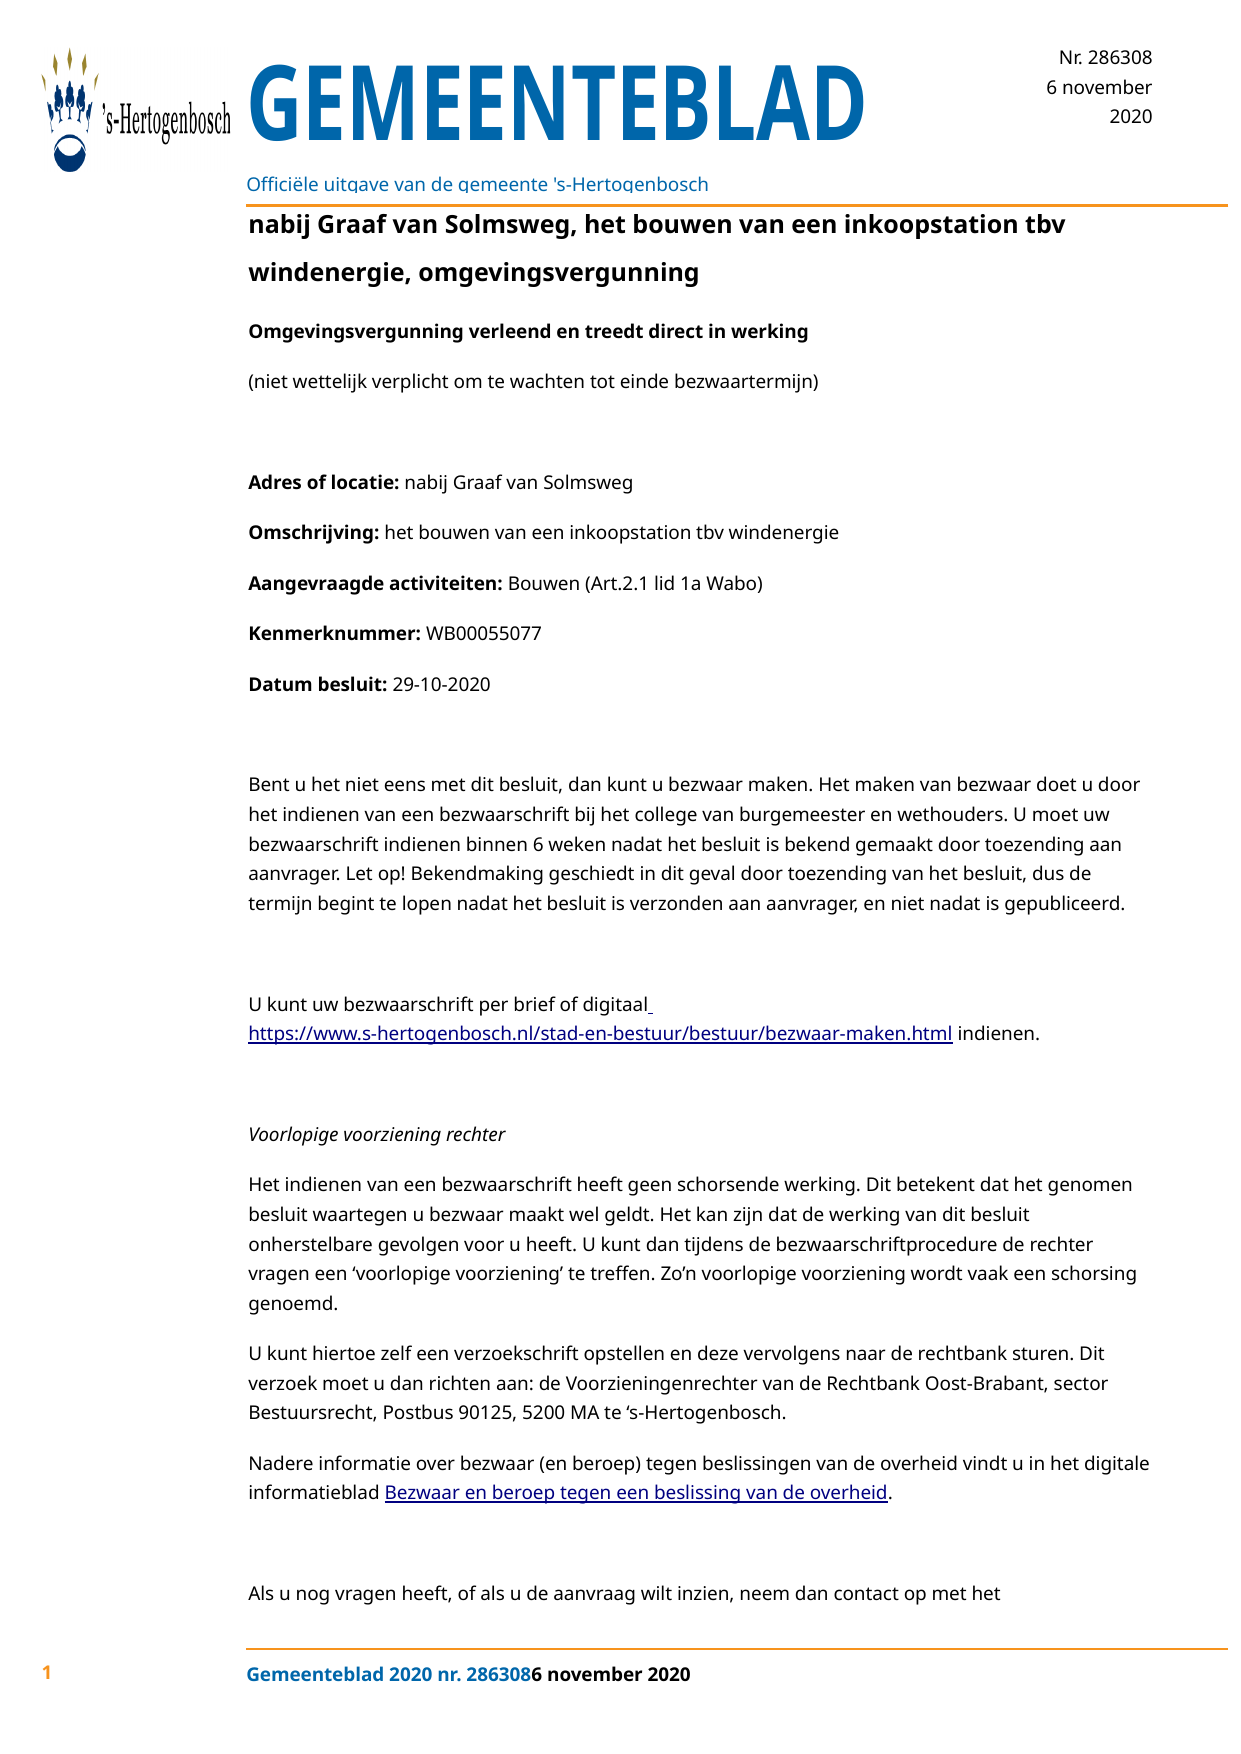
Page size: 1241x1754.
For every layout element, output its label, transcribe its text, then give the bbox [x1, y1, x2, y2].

text Aangevraagde activiteiten: Bouwen (Art.2.1 lid 1a Wabo) [248, 570, 1152, 596]
text Omschrijving: het bouwen van een inkoopstation tbv windenergie [248, 519, 1152, 545]
text U kunt uw bezwaarschrift per brief of digitaal https://www.s-hertogenbosch.nl/stad-en-bestuur/bestuur/bezwaar-maken.html indienen. [248, 991, 1152, 1046]
text Het indienen van een bezwaarschrift heeft geen schorsende werking. Dit betekent dat het genomen besluit waartegen u bezwaar maakt wel geldt. Het kan zijn dat de werking van dit besluit onherstelbare gevolgen voor u heeft. U kunt dan tijdens de bezwaarschriftprocedure de rechter vragen een ‘voorlopige voorziening’ te treffen. Zo’n voorlopige voorziening wordt vaak een schorsing genoemd. [248, 1172, 1152, 1316]
text nabij Graaf van Solmsweg, het bouwen van een inkoopstation tbv windenergie, omgevingsvergunning [248, 207, 1152, 288]
text U kunt hiertoe zelf een verzoekschrift opstellen en deze vervolgens naar de rechtbank sturen. Dit verzoek moet u dan richten aan: de Voorzieningenrechter van de Rechtbank Oost-Brabant, sector Bestuursrecht, Postbus 90125, 5200 MA te ‘s-Hertogenbosch. [248, 1340, 1152, 1425]
text Bent u het niet eens met dit besluit, dan kunt u bezwaar maken. Het maken van bezwaar doet u door het indienen van een bezwaarschrift bij het college van burgemeester en wethouders. U moet uw bezwaarschrift indienen binnen 6 weken nadat het besluit is bekend gemaakt door toezending aan aanvrager. Let op! Bekendmaking geschiedt in dit geval door toezending van het besluit, dus de termijn begint te lopen nadat het besluit is verzonden aan aanvrager, en niet nadat is gepubliceerd. [248, 772, 1152, 916]
text Als u nog vragen heeft, of als u de aanvraag wilt inzien, neem dan contact op met het [248, 1580, 1152, 1606]
text Nadere informatie over bezwaar (en beroep) tegen beslissingen van de overheid vindt u in het digitale informatieblad Bezwaar en beroep tegen een beslissing van de overheid. [248, 1450, 1152, 1505]
text Voorlopige voorziening rechter [248, 1121, 1152, 1147]
text (niet wettelijk verplicht om te wachten tot einde bezwaartermijn) [248, 368, 1152, 394]
text Adres of locatie: nabij Graaf van Solmsweg [248, 469, 1152, 495]
picture [41, 47, 231, 172]
text Kenmerknummer: WB00055077 [248, 620, 1152, 646]
text Omgevingsvergunning verleend en treedt direct in werking [248, 318, 1152, 344]
text Datum besluit: 29-10-2020 [248, 671, 1152, 697]
